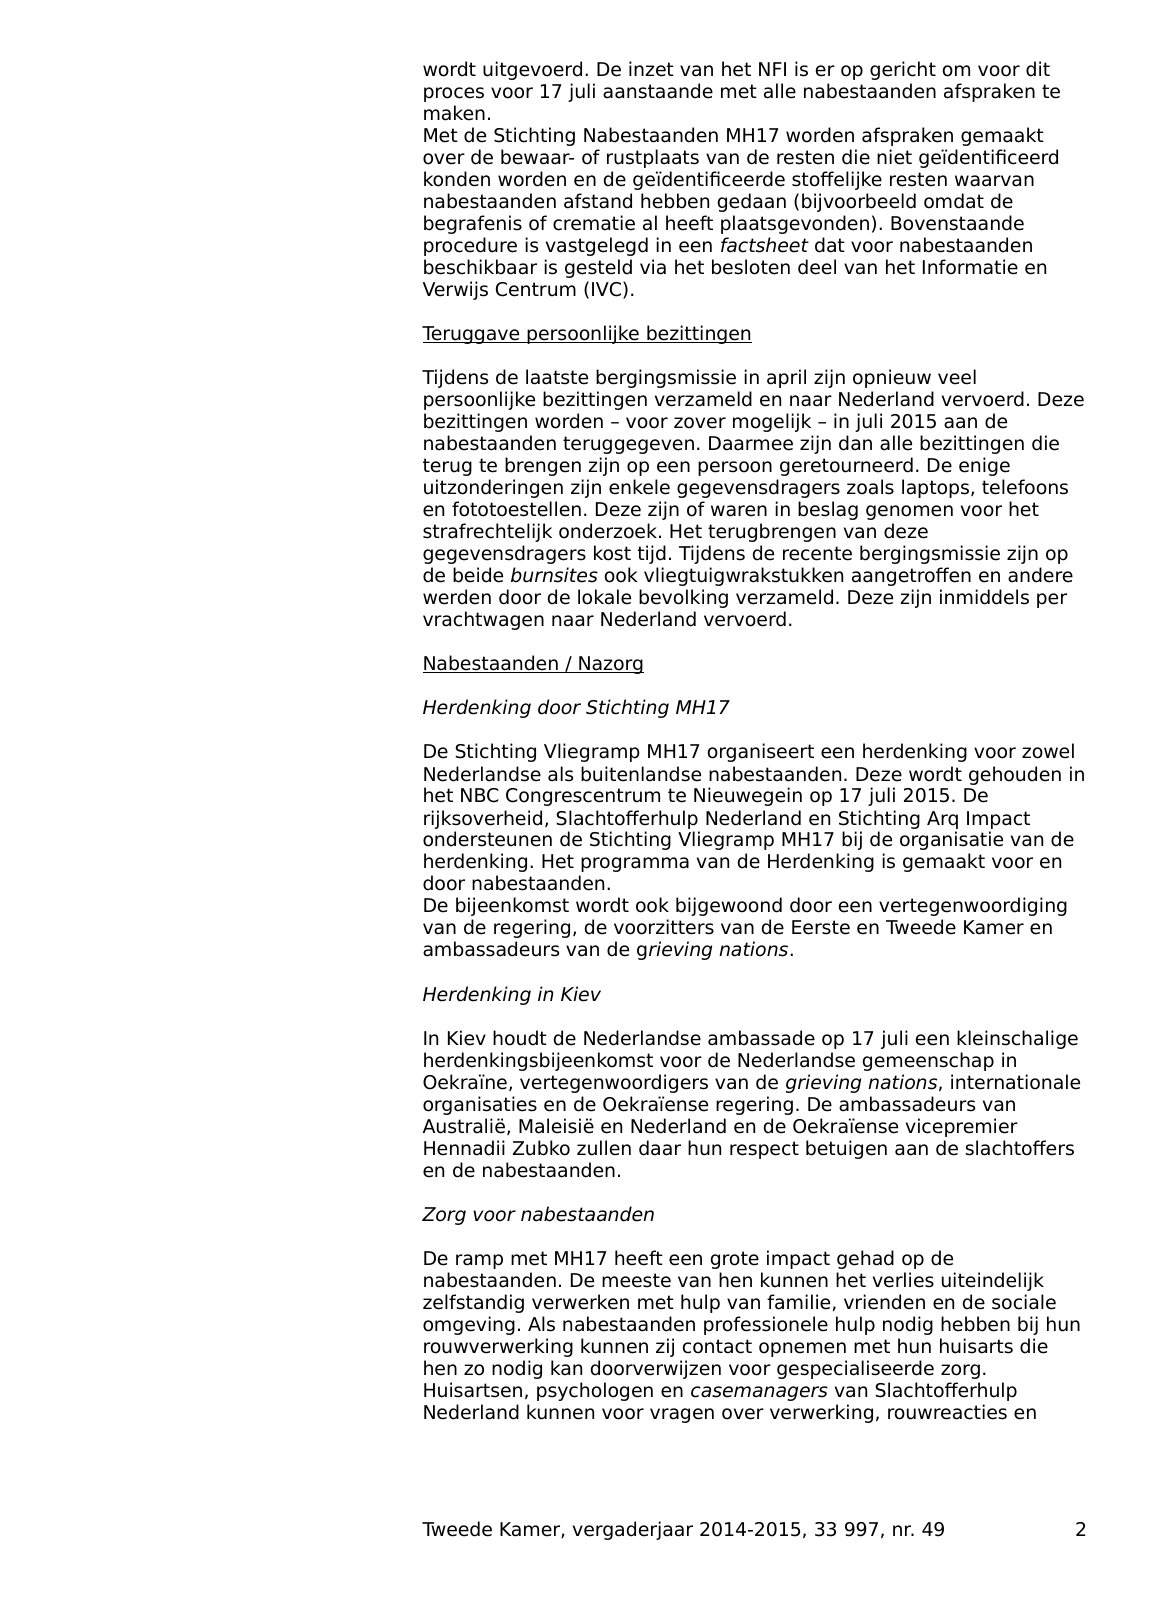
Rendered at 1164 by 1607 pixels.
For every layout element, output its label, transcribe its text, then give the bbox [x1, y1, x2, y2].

text wordt uitgevoerd. De inzet van het NFI is er op gericht om voor dit proces voor 17 juli aanstaande met alle nabestaanden afspraken te maken. [422, 59, 1087, 125]
text In Kiev houdt de Nederlandse ambassade op 17 juli een kleinschalige herdenkingsbijeenkomst voor de Nederlandse gemeenschap in Oekraïne, vertegenwoordigers van de grieving nations, internationale organisaties en de Oekraïense regering. De ambassadeurs van Australië, Maleisië en Nederland en de Oekraïense vicepremier Hennadii Zubko zullen daar hun respect betuigen aan de slachtoffers en de nabestaanden. [422, 1028, 1087, 1181]
text Met de Stichting Nabestaanden MH17 worden afspraken gemaakt over de bewaar- of rustplaats van de resten die niet geïdentificeerd konden worden en de geïdentificeerde stoffelijke resten waarvan nabestaanden afstand hebben gedaan (bijvoorbeeld omdat de begrafenis of crematie al heeft plaatsgevonden). Bovenstaande procedure is vastgelegd in een factsheet dat voor nabestaanden beschikbaar is gesteld via het besloten deel van het Informatie en Verwijs Centrum (IVC). [422, 125, 1087, 301]
text De ramp met MH17 heeft een grote impact gehad op de nabestaanden. De meeste van hen kunnen het verlies uiteindelijk zelfstandig verwerken met hulp van familie, vrienden en de sociale omgeving. Als nabestaanden professionele hulp nodig hebben bij hun rouwverwerking kunnen zij contact opnemen met hun huisarts die hen zo nodig kan doorverwijzen voor gespecialiseerde zorg. Huisartsen, psychologen en casemanagers van Slachtofferhulp Nederland kunnen voor vragen over verwerking, rouwreacties en [422, 1248, 1087, 1424]
subtitle Teruggave persoonlijke bezittingen [422, 323, 1087, 345]
subtitle Nabestaanden / Nazorg [422, 653, 1087, 675]
subtitle Herdenking in Kiev [422, 983, 1087, 1005]
subtitle Zorg voor nabestaanden [422, 1204, 1087, 1226]
subtitle Herdenking door Stichting MH17 [422, 697, 1087, 719]
text De Stichting Vliegramp MH17 organiseert een herdenking voor zowel Nederlandse als buitenlandse nabestaanden. Deze wordt gehouden in het NBC Congrescentrum te Nieuwegein op 17 juli 2015. De rijksoverheid, Slachtofferhulp Nederland en Stichting Arq Impact ondersteunen de Stichting Vliegramp MH17 bij de organisatie van de herdenking. Het programma van de Herdenking is gemaakt voor en door nabestaanden. [422, 741, 1087, 895]
text Tijdens de laatste bergingsmissie in april zijn opnieuw veel persoonlijke bezittingen verzameld en naar Nederland vervoerd. Deze bezittingen worden – voor zover mogelijk – in juli 2015 aan de nabestaanden teruggegeven. Daarmee zijn dan alle bezittingen die terug te brengen zijn op een persoon geretourneerd. De enige uitzonderingen zijn enkele gegevensdragers zoals laptops, telefoons en fototoestellen. Deze zijn of waren in beslag genomen voor het strafrechtelijk onderzoek. Het terugbrengen van deze gegevensdragers kost tijd. Tijdens de recente bergingsmissie zijn op de beide burnsites ook vliegtuigwrakstukken aangetroffen en andere werden door de lokale bevolking verzameld. Deze zijn inmiddels per vrachtwagen naar Nederland vervoerd. [422, 367, 1087, 631]
text De bijeenkomst wordt ook bijgewoond door een vertegenwoordiging van de regering, de voorzitters van de Eerste en Tweede Kamer en ambassadeurs van de grieving nations. [422, 895, 1087, 961]
